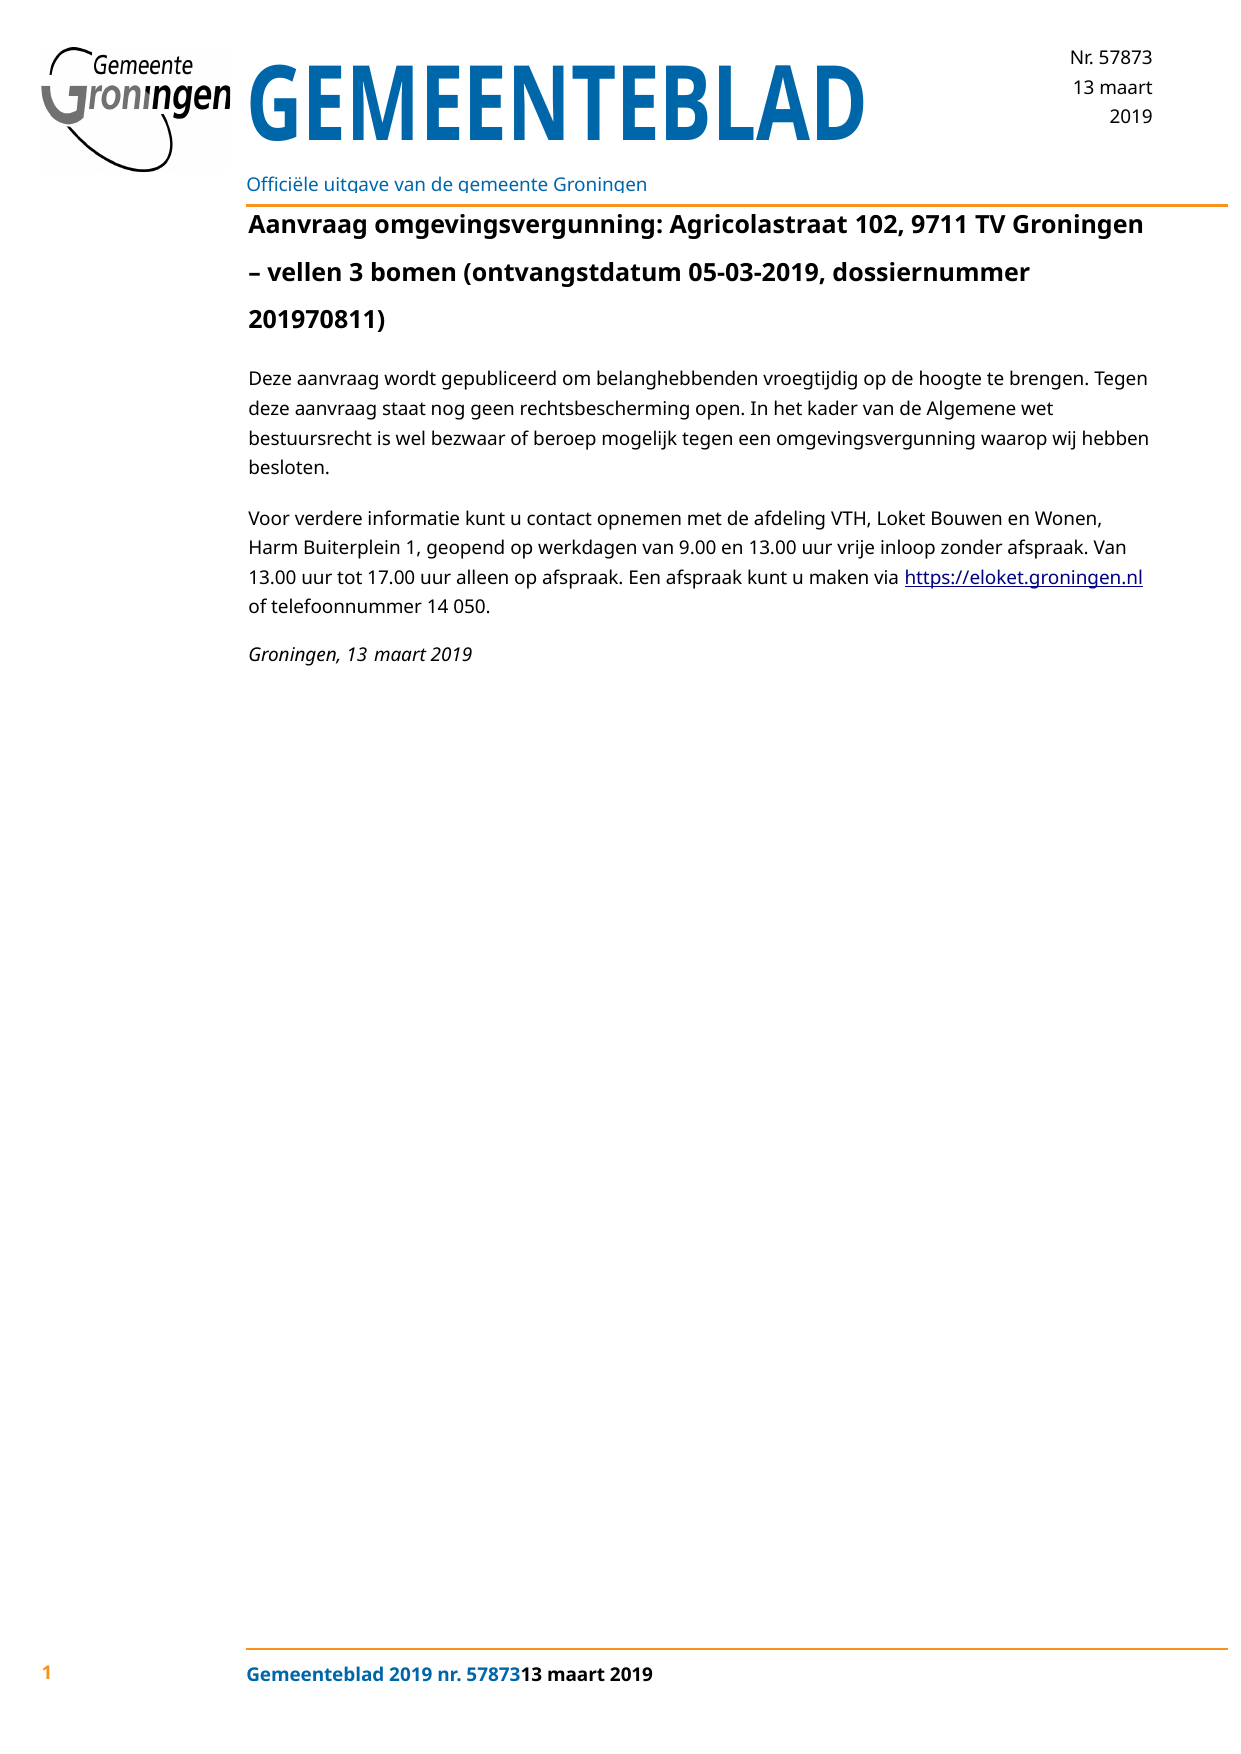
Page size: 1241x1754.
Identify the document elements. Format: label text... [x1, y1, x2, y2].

text Deze aanvraag wordt gepubliceerd om belanghebbenden vroegtijdig op de hoogte te brengen. Tegen deze aanvraag staat nog geen rechtsbescherming open. In het kader van de Algemene wet bestuursrecht is wel bezwaar of beroep mogelijk tegen een omgevingsvergunning waarop wij hebben besloten. [248, 366, 1152, 480]
text Groningen, 13 maart 2019 [248, 641, 1152, 667]
text Aanvraag omgevingsvergunning: Agricolastraat 102, 9711 TV Groningen – vellen 3 bomen (ontvangstdatum 05-03-2019, dossiernummer 201970811) [248, 207, 1152, 336]
picture [41, 47, 231, 172]
text Voor verdere informatie kunt u contact opnemen met de afdeling VTH, Loket Bouwen en Wonen, Harm Buiterplein 1, geopend op werkdagen van 9.00 en 13.00 uur vrije inloop zonder afspraak. Van 13.00 uur tot 17.00 uur alleen op afspraak. Een afspraak kunt u maken via https://eloket.groningen.nl of telefoonnummer 14 050. [248, 505, 1152, 619]
